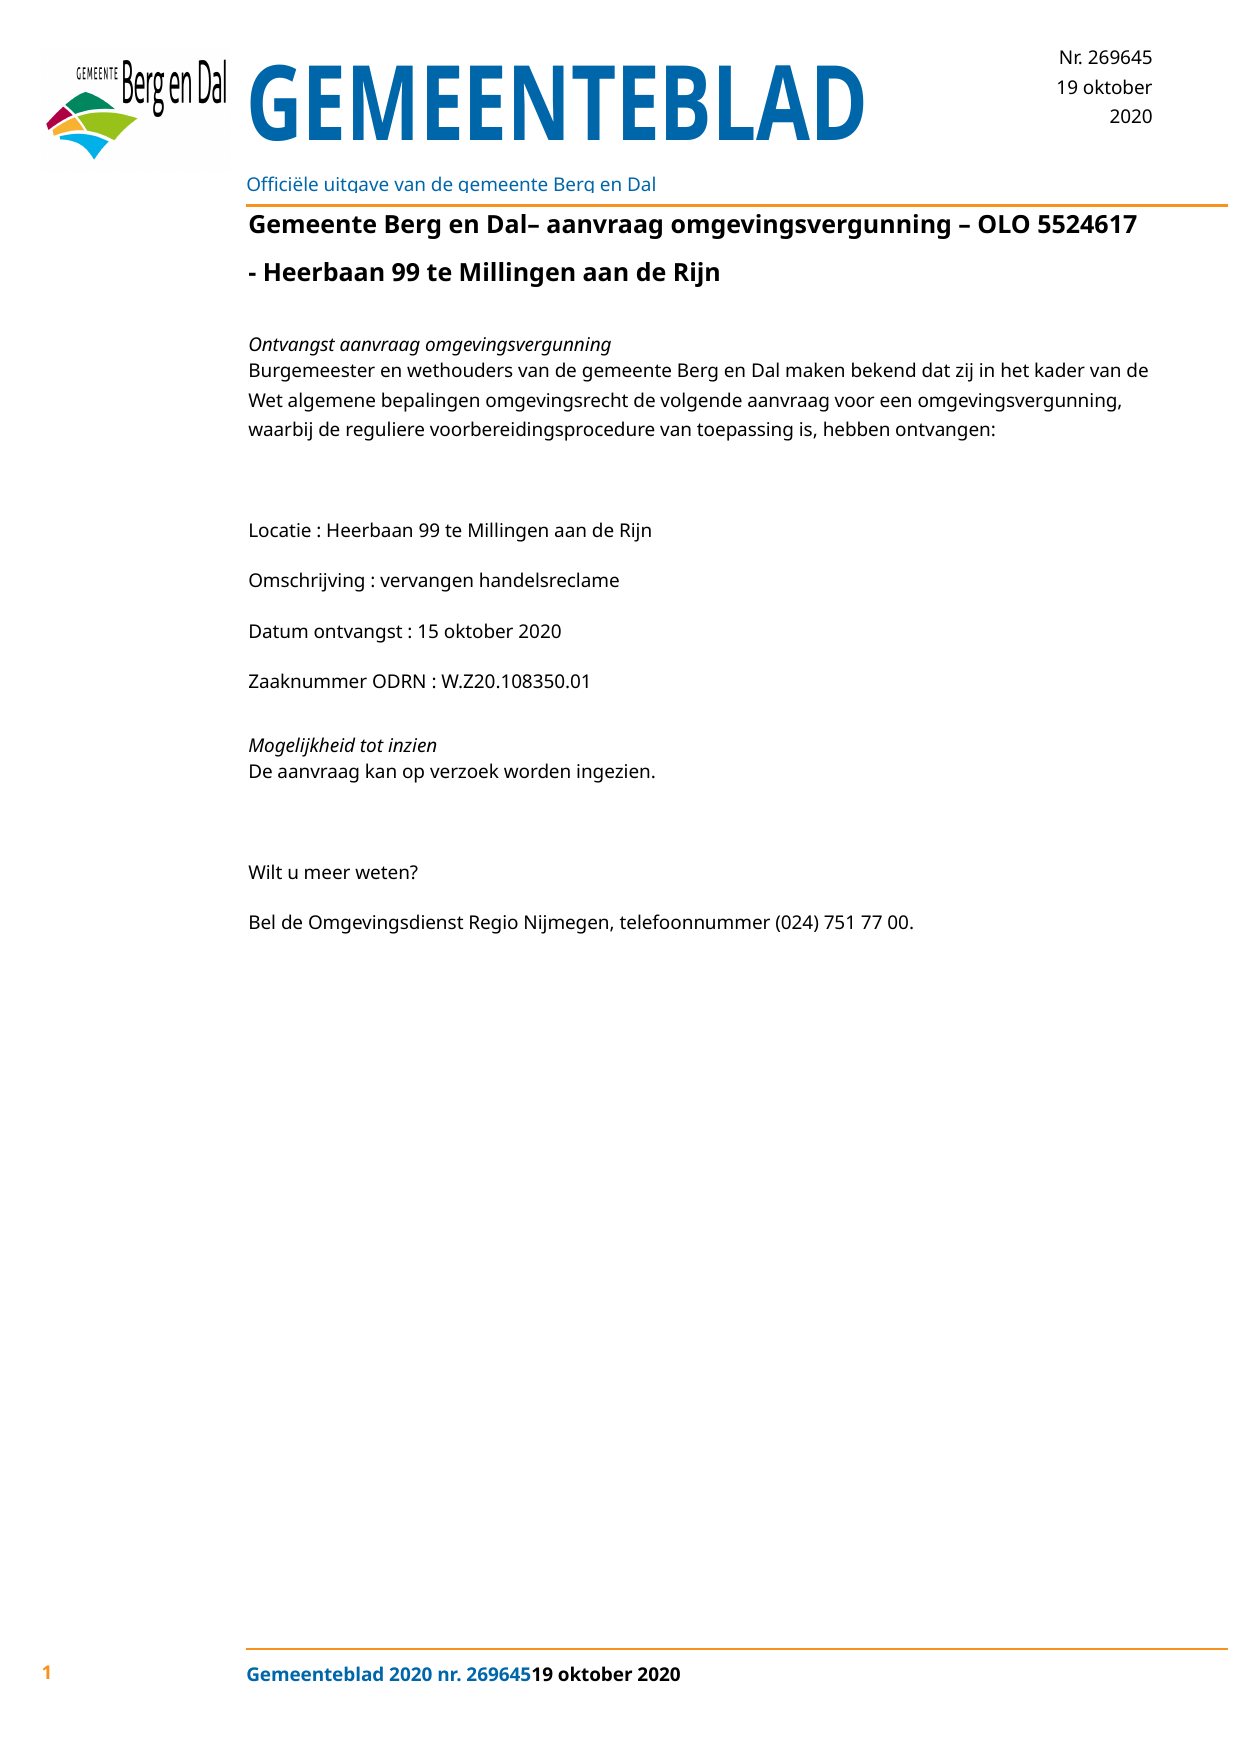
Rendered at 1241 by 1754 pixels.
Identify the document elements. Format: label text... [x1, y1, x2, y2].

picture [41, 47, 231, 172]
text Datum ontvangst : 15 oktober 2020 [248, 618, 1152, 644]
text Bel de Omgevingsdienst Regio Nijmegen, telefoonnummer (024) 751 77 00. [248, 909, 1152, 935]
text Locatie : Heerbaan 99 te Millingen aan de Rijn [248, 517, 1152, 543]
text Gemeente Berg en Dal– aanvraag omgevingsvergunning – OLO 5524617 - Heerbaan 99 te Millingen aan de Rijn [248, 207, 1152, 288]
text Wilt u meer weten? [248, 859, 1152, 885]
text Zaaknummer ODRN : W.Z20.108350.01 [248, 668, 1152, 694]
text Mogelijkheid tot inzien [248, 732, 1152, 758]
text Burgemeester en wethouders van de gemeente Berg en Dal maken bekend dat zij in het kader van de Wet algemene bepalingen omgevingsrecht de volgende aanvraag voor een omgevingsvergunning, waarbij de reguliere voorbereidingsprocedure van toepassing is, hebben ontvangen: [248, 357, 1152, 442]
text De aanvraag kan op verzoek worden ingezien. [248, 758, 1152, 784]
text Ontvangst aanvraag omgevingsvergunning [248, 331, 1152, 357]
text Omschrijving : vervangen handelsreclame [248, 568, 1152, 593]
